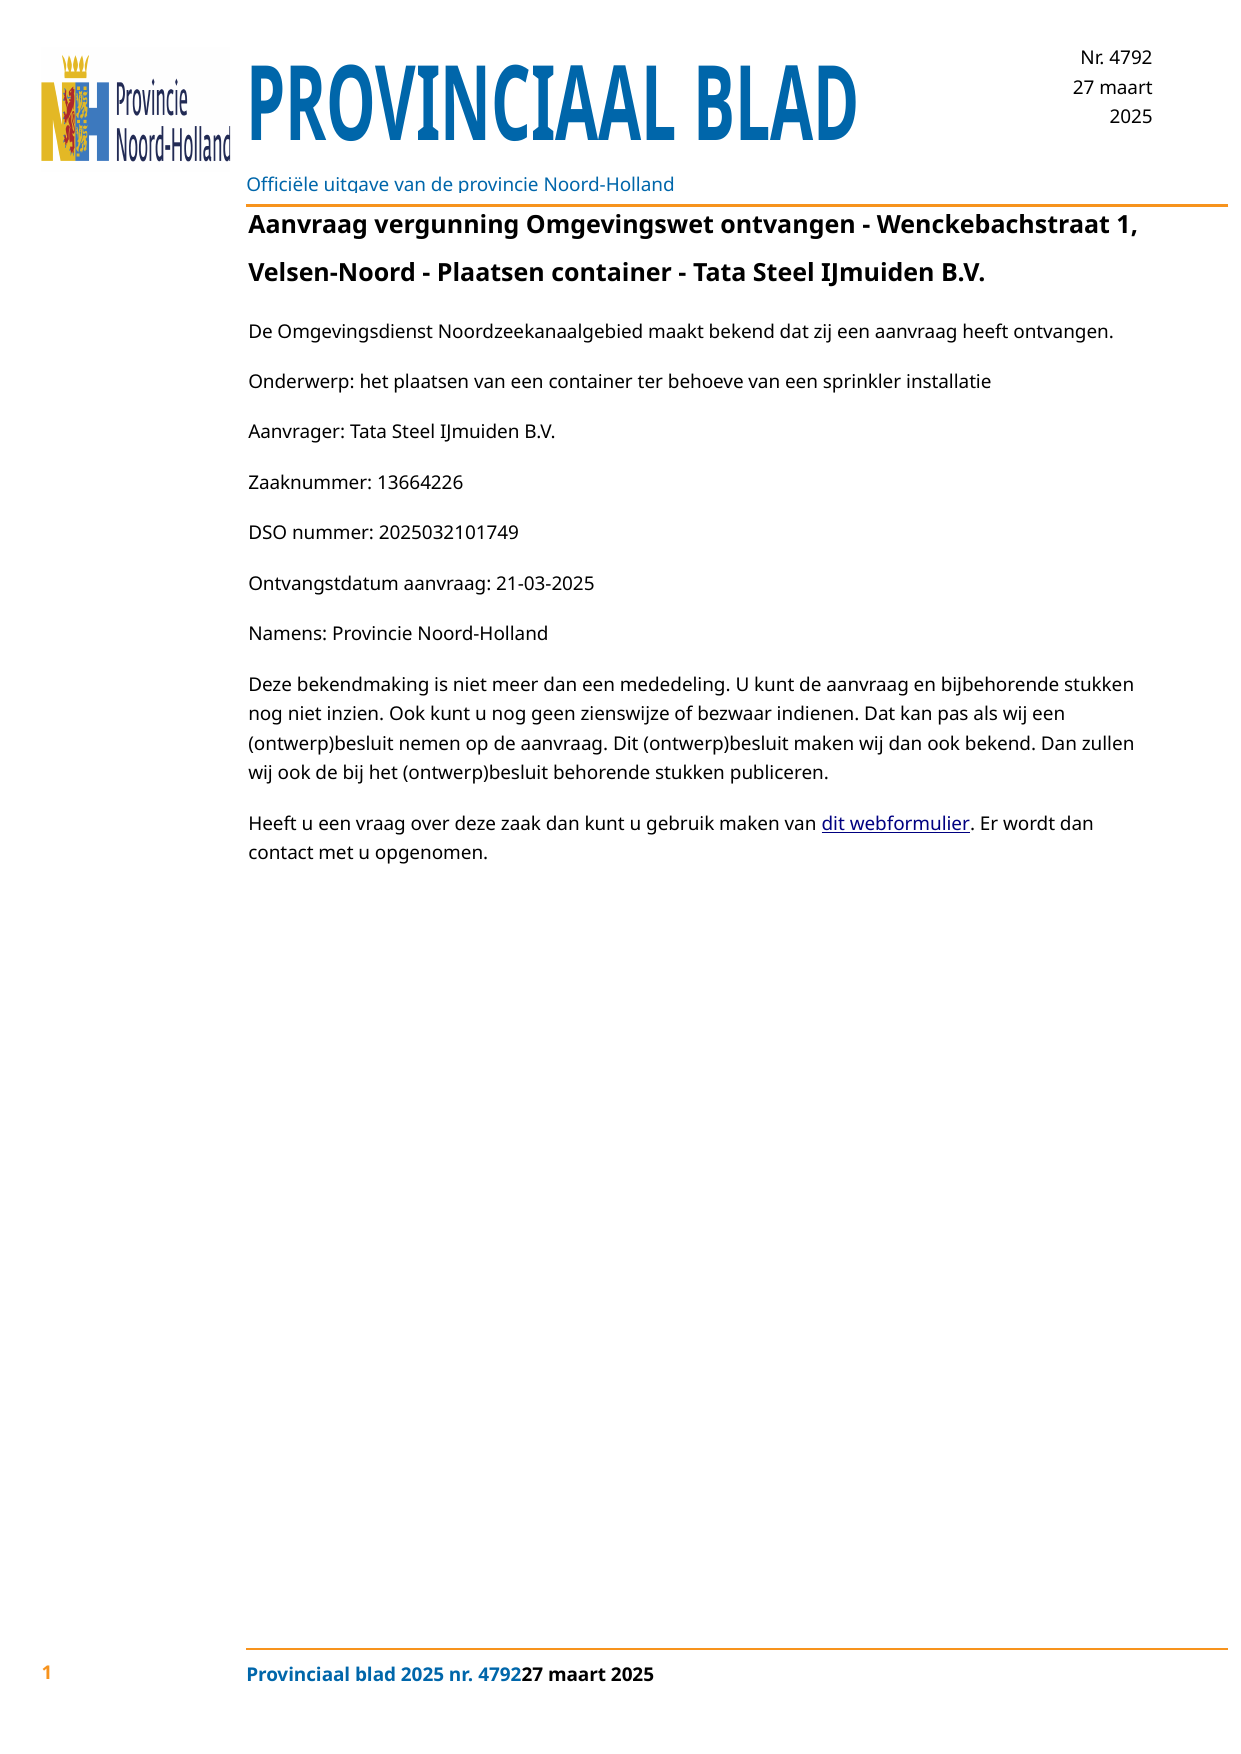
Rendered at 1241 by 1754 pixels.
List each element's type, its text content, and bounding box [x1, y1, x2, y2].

text Deze bekendmaking is niet meer dan een mededeling. U kunt de aanvraag en bijbehorende stukken nog niet inzien. Ook kunt u nog geen zienswijze of bezwaar indienen. Dat kan pas als wij een (ontwerp)besluit nemen op de aanvraag. Dit (ontwerp)besluit maken wij dan ook bekend. Dan zullen wij ook de bij het (ontwerp)besluit behorende stukken publiceren. [248, 671, 1152, 785]
text Heeft u een vraag over deze zaak dan kunt u gebruik maken van dit webformulier. Er wordt dan contact met u opgenomen. [248, 810, 1152, 865]
text De Omgevingsdienst Noordzeekanaalgebied maakt bekend dat zij een aanvraag heeft ontvangen. [248, 318, 1152, 344]
text Zaaknummer: 13664226 [248, 469, 1152, 495]
text Namens: Provincie Noord-Holland [248, 620, 1152, 646]
text Aanvraag vergunning Omgevingswet ontvangen - Wenckebachstraat 1, Velsen-Noord - Plaatsen container - Tata Steel IJmuiden B.V. [248, 207, 1152, 288]
text Aanvrager: Tata Steel IJmuiden B.V. [248, 419, 1152, 444]
text DSO nummer: 2025032101749 [248, 519, 1152, 545]
picture [41, 47, 231, 172]
text Ontvangstdatum aanvraag: 21-03-2025 [248, 570, 1152, 596]
text Onderwerp: het plaatsen van een container ter behoeve van een sprinkler installatie [248, 368, 1152, 394]
